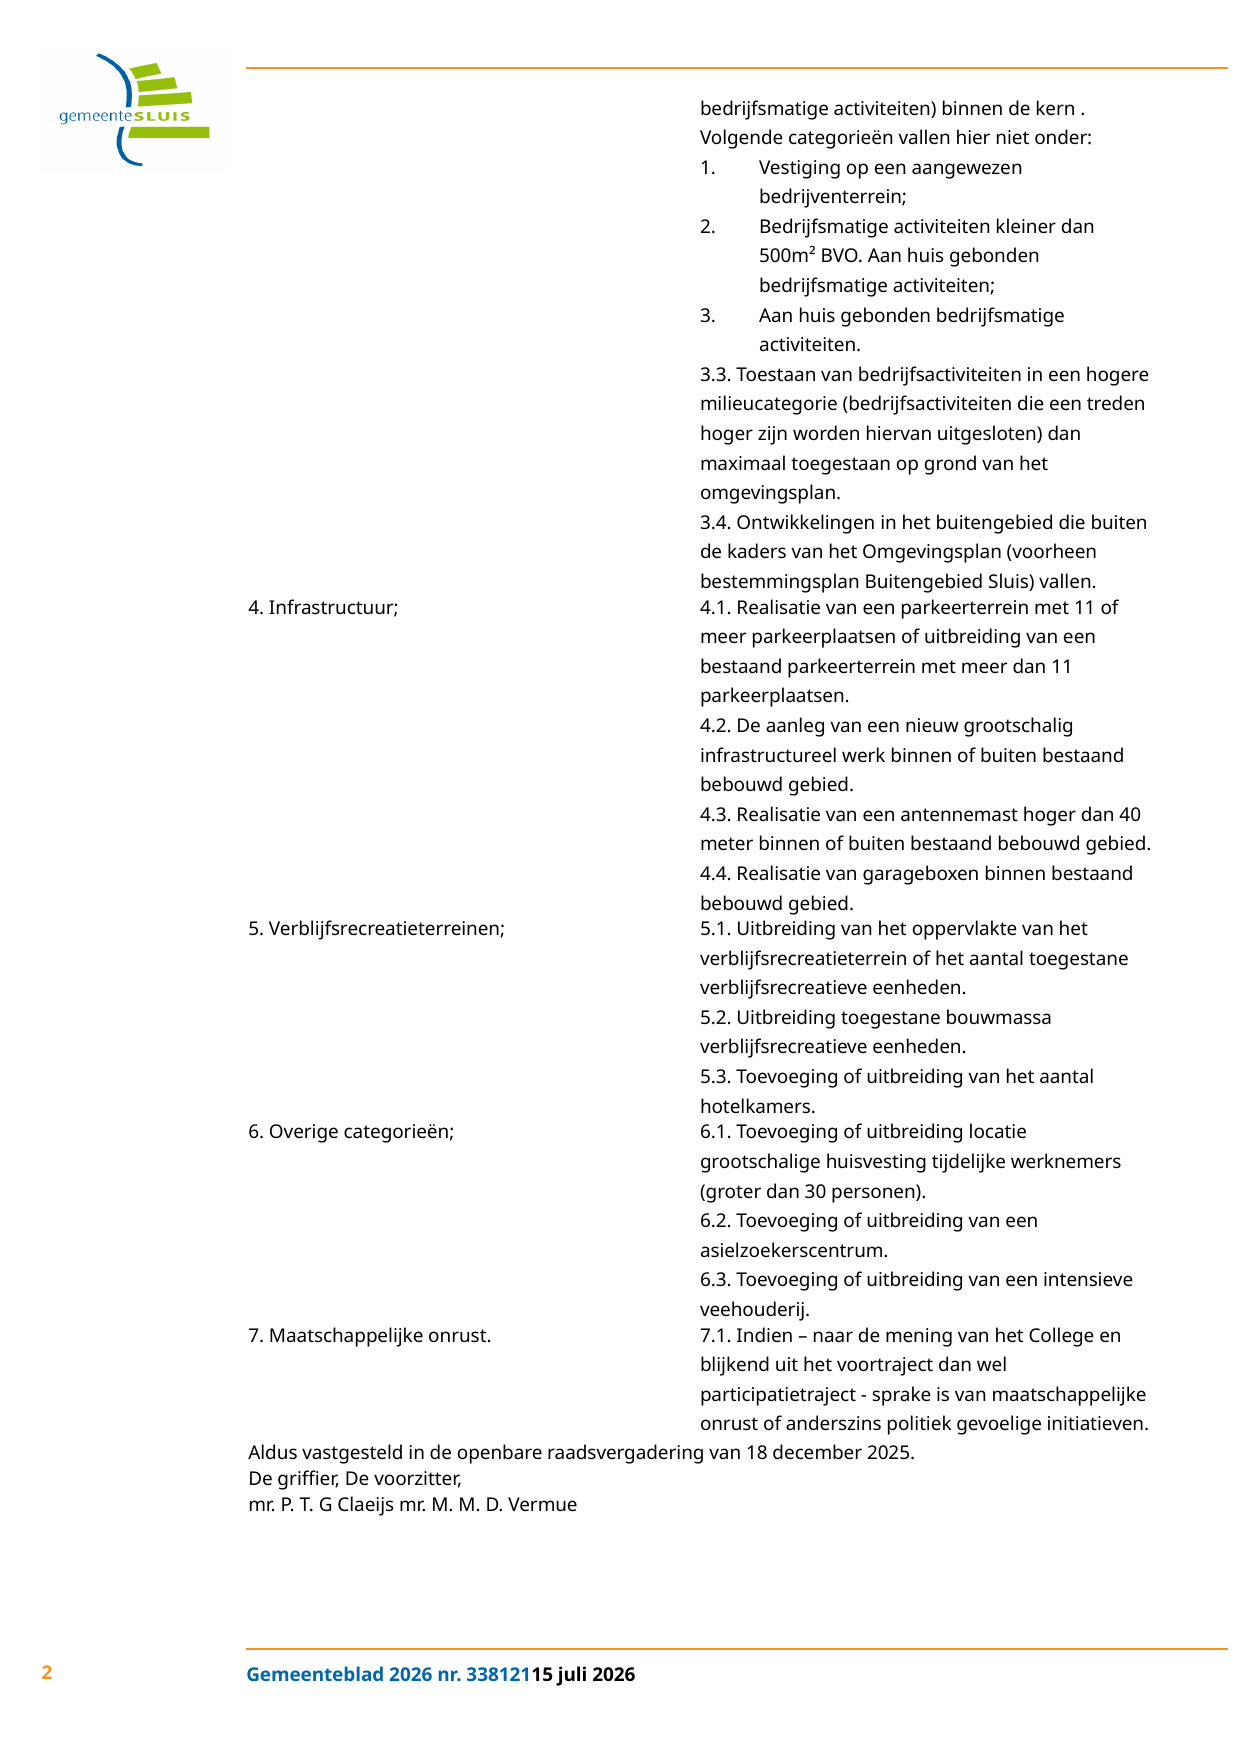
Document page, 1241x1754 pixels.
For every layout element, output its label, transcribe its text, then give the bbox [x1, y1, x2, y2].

text Aldus vastgesteld in de openbare raadsvergadering van 18 december 2025. [248, 1439, 1152, 1465]
table_cell bedrijfsmatige activiteiten) binnen de kern . Volgende categorieën vallen hier niet onder: Vestiging op een aangewezen bedrijventerrein; Bedrijfsmatige activiteiten kleiner dan 500m² BVO. Aan huis gebonden bedrijfsmatige activiteiten; Aan huis gebonden bedrijfsmatige activiteiten. 3.3. Toestaan van bedrijfsactiviteiten in een hogere milieucategorie (bedrijfsactiviteiten die een treden hoger zijn worden hiervan uitgesloten) dan maximaal toegestaan op grond van het omgevingsplan. 3.4. Ontwikkelingen in het buitengebied die buiten de kaders van het Omgevingsplan (voorheen bestemmingsplan Buitengebied Sluis) vallen. [700, 95, 1152, 594]
table_cell 4.1. Realisatie van een parkeerterrein met 11 of meer parkeerplaatsen of uitbreiding van een bestaand parkeerterrein met meer dan 11 parkeerplaatsen. 4.2. De aanleg van een nieuw grootschalig infrastructureel werk binnen of buiten bestaand bebouwd gebied. 4.3. Realisatie van een antennemast hoger dan 40 meter binnen of buiten bestaand bebouwd gebied. 4.4. Realisatie van garageboxen binnen bestaand bebouwd gebied. [700, 594, 1152, 915]
table_cell 5.1. Uitbreiding van het oppervlakte van het verblijfsrecreatieterrein of het aantal toegestane verblijfsrecreatieve eenheden. 5.2. Uitbreiding toegestane bouwmassa verblijfsrecreatieve eenheden. 5.3. Toevoeging of uitbreiding van het aantal hotelkamers. [700, 915, 1152, 1119]
text mr. P. T. G Claeijs mr. M. M. D. Vermue [248, 1491, 1152, 1517]
table_cell 5. Verblijfsrecreatieterreinen; [248, 915, 700, 1119]
table_cell 6. Overige categorieën; [248, 1119, 700, 1322]
table_cell 6.1. Toevoeging of uitbreiding locatie grootschalige huisvesting tijdelijke werknemers (groter dan 30 personen). 6.2. Toevoeging of uitbreiding van een asielzoekerscentrum. 6.3. Toevoeging of uitbreiding van een intensieve veehouderij. [700, 1119, 1152, 1322]
table_cell 4. Infrastructuur; [248, 594, 700, 915]
table_cell 7.1. Indien – naar de mening van het College en blijkend uit het voortraject dan wel participatietraject - sprake is van maatschappelijke onrust of anderszins politiek gevoelige initiatieven. [700, 1322, 1152, 1436]
table_cell 7. Maatschappelijke onrust. [248, 1322, 700, 1436]
text De griffier, De voorzitter, [248, 1465, 1152, 1491]
table_cell [248, 95, 700, 594]
picture [41, 47, 231, 172]
